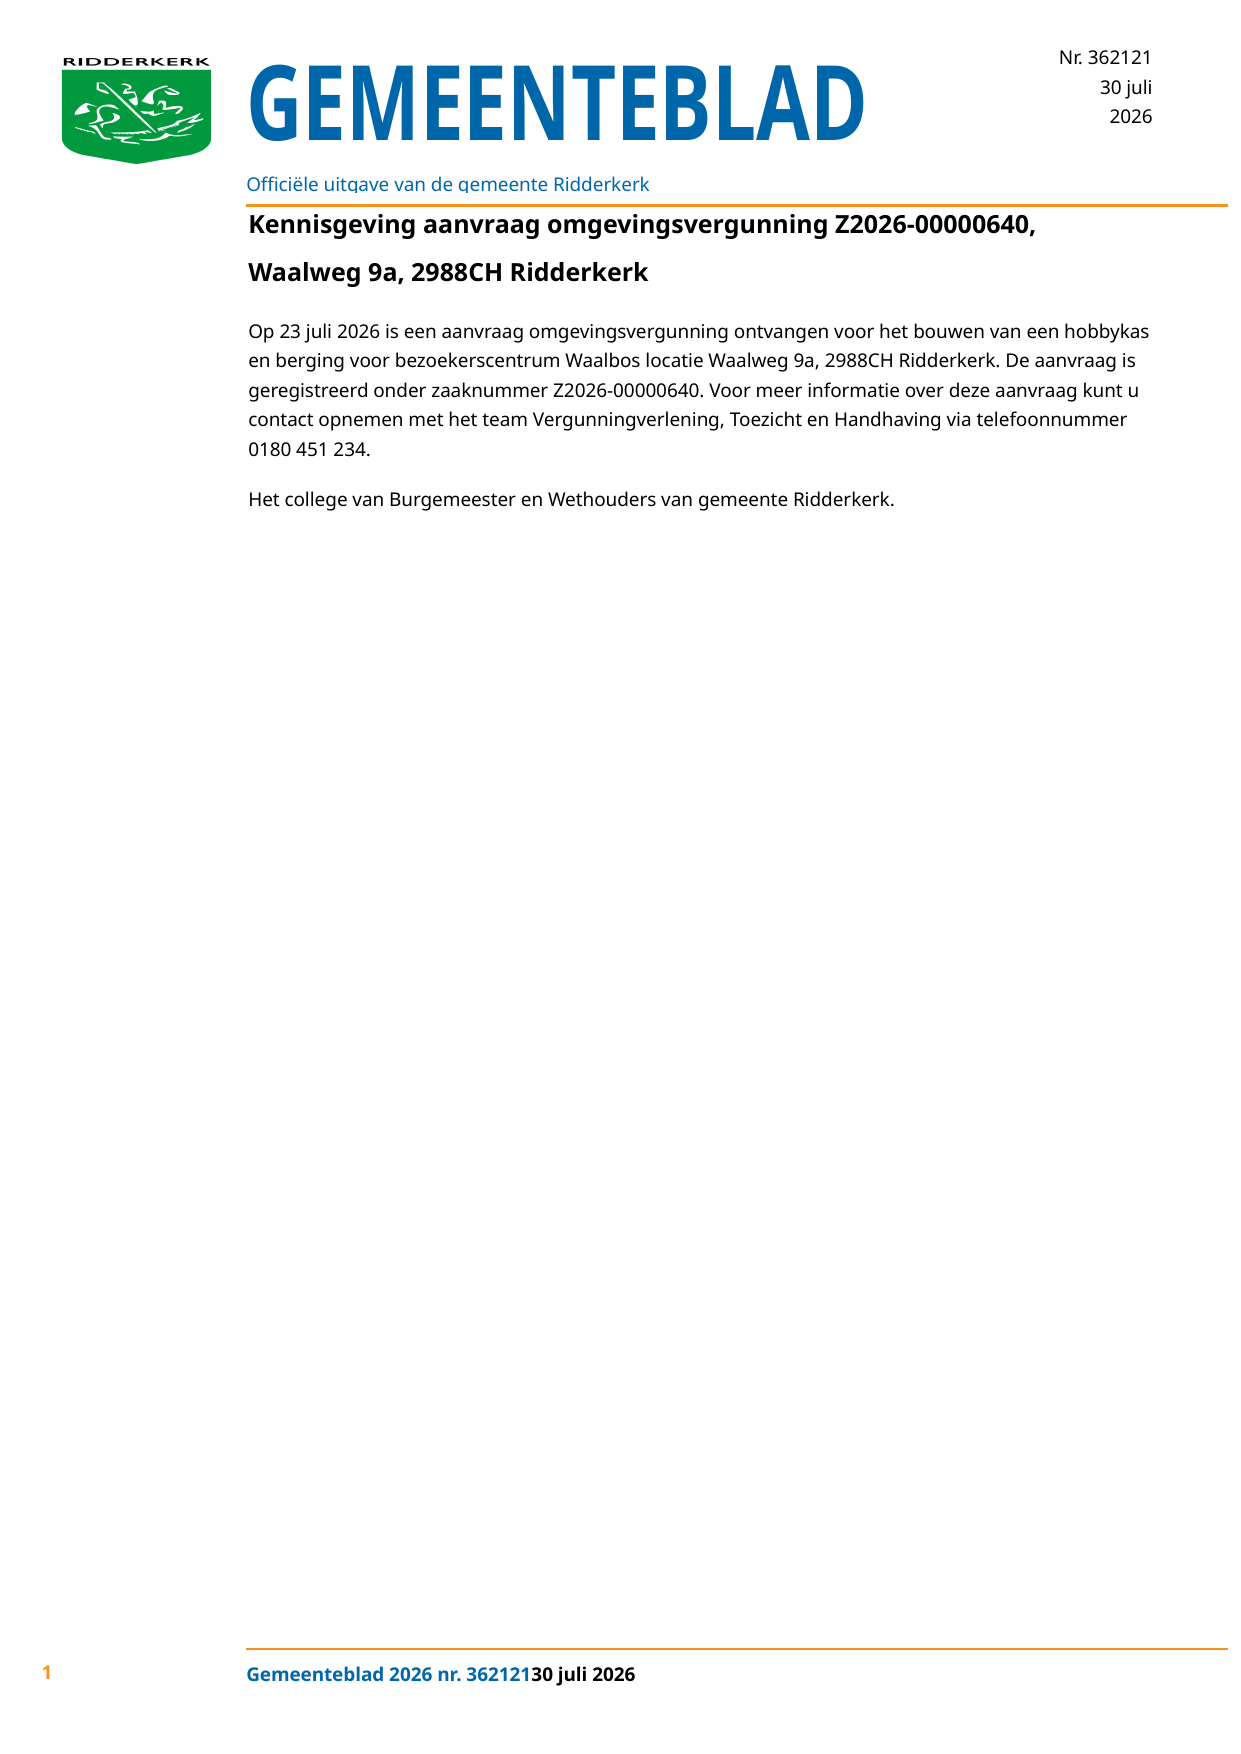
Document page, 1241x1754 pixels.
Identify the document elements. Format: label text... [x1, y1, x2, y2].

text Kennisgeving aanvraag omgevingsvergunning Z2026-00000640, Waalweg 9a, 2988CH Ridderkerk [248, 207, 1152, 288]
text Op 23 juli 2026 is een aanvraag omgevingsvergunning ontvangen voor het bouwen van een hobbykas en berging voor bezoekerscentrum Waalbos locatie Waalweg 9a, 2988CH Ridderkerk. De aanvraag is geregistreerd onder zaaknummer Z2026-00000640. Voor meer informatie over deze aanvraag kunt u contact opnemen met het team Vergunningverlening, Toezicht en Handhaving via telefoonnummer 0180 451 234. [248, 318, 1152, 462]
text Het college van Burgemeester en Wethouders van gemeente Ridderkerk. [248, 487, 1152, 512]
picture [41, 47, 231, 172]
